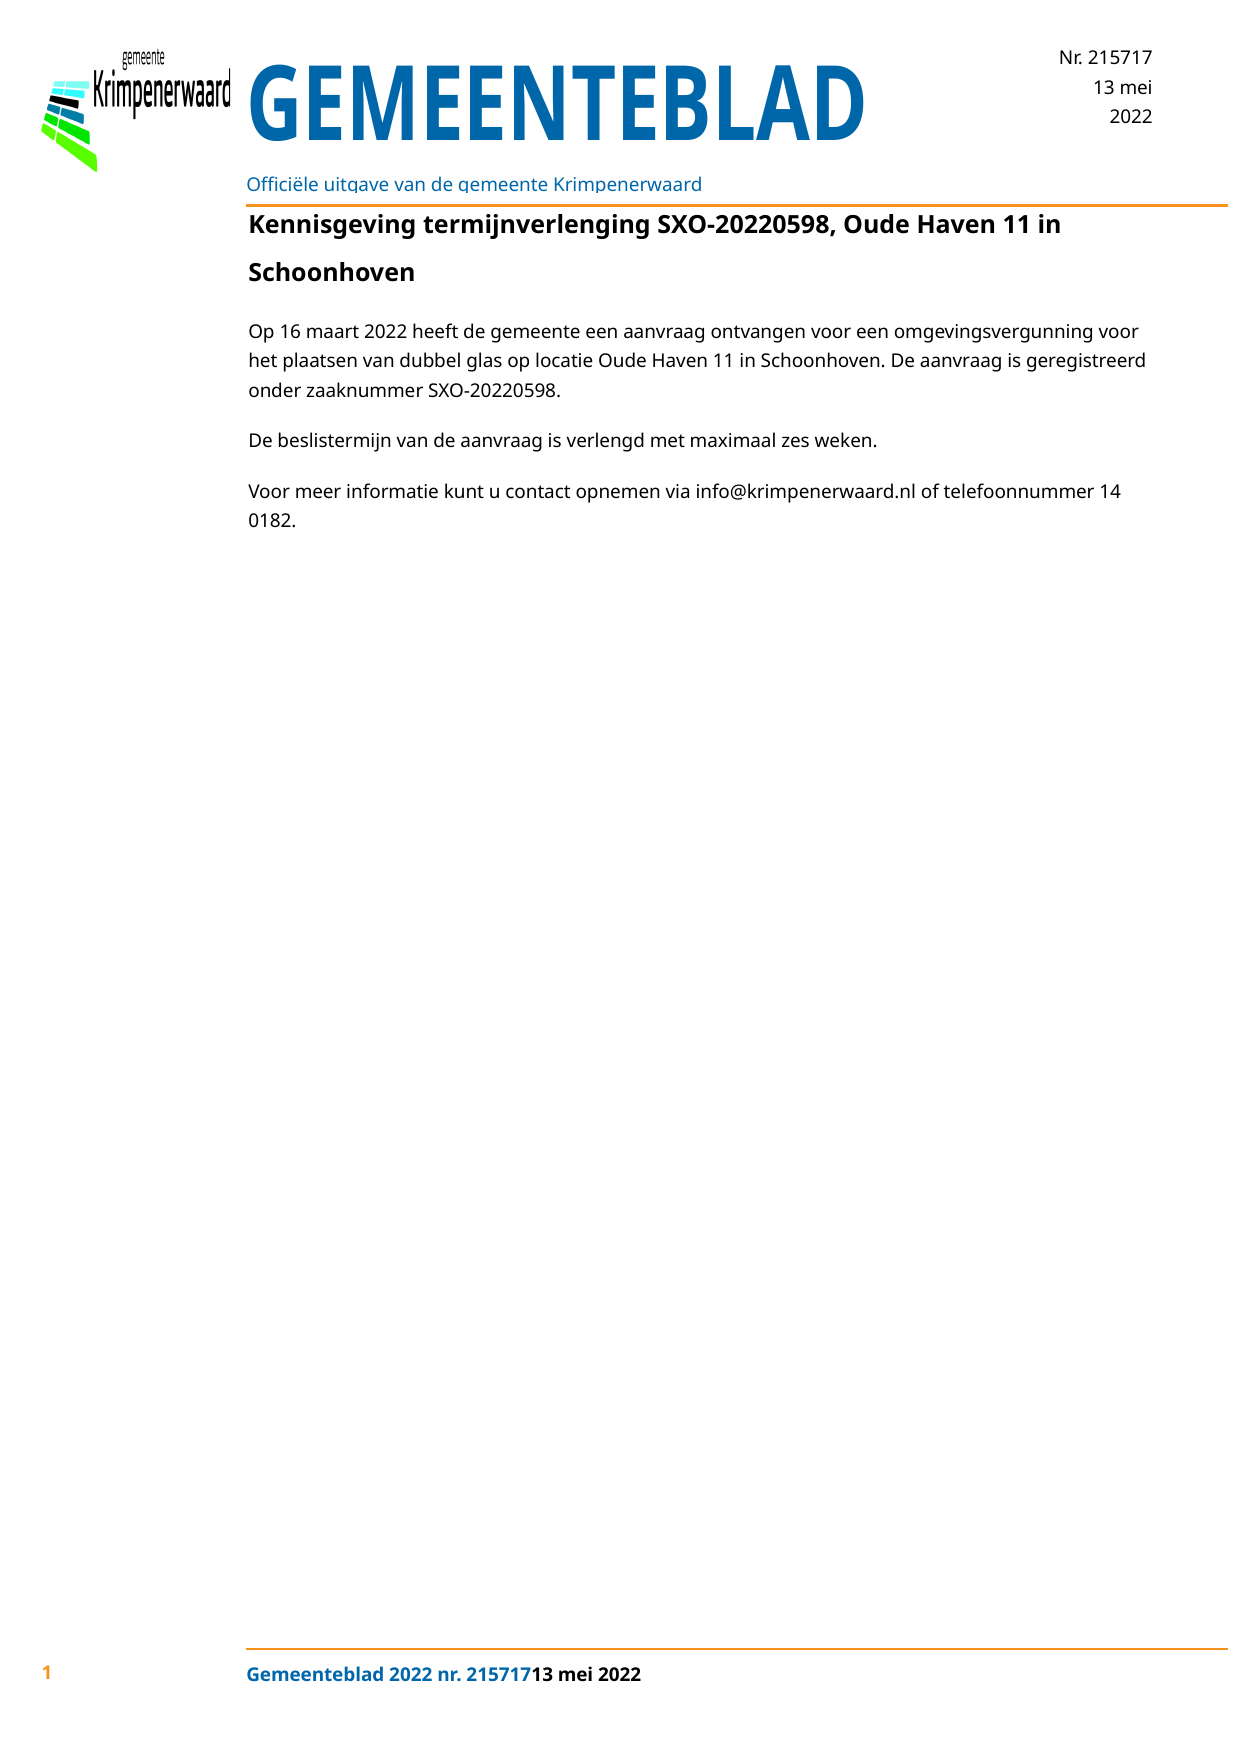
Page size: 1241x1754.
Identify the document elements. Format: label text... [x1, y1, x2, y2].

text Voor meer informatie kunt u contact opnemen via info@krimpenerwaard.nl of telefoonnummer 14 0182. [248, 478, 1152, 533]
text Op 16 maart 2022 heeft de gemeente een aanvraag ontvangen voor een omgevingsvergunning voor het plaatsen van dubbel glas op locatie Oude Haven 11 in Schoonhoven. De aanvraag is geregistreerd onder zaaknummer SXO-20220598. [248, 318, 1152, 403]
picture [41, 47, 231, 172]
text De beslistermijn van de aanvraag is verlengd met maximaal zes weken. [248, 427, 1152, 453]
text Kennisgeving termijnverlenging SXO-20220598, Oude Haven 11 in Schoonhoven [248, 207, 1152, 288]
